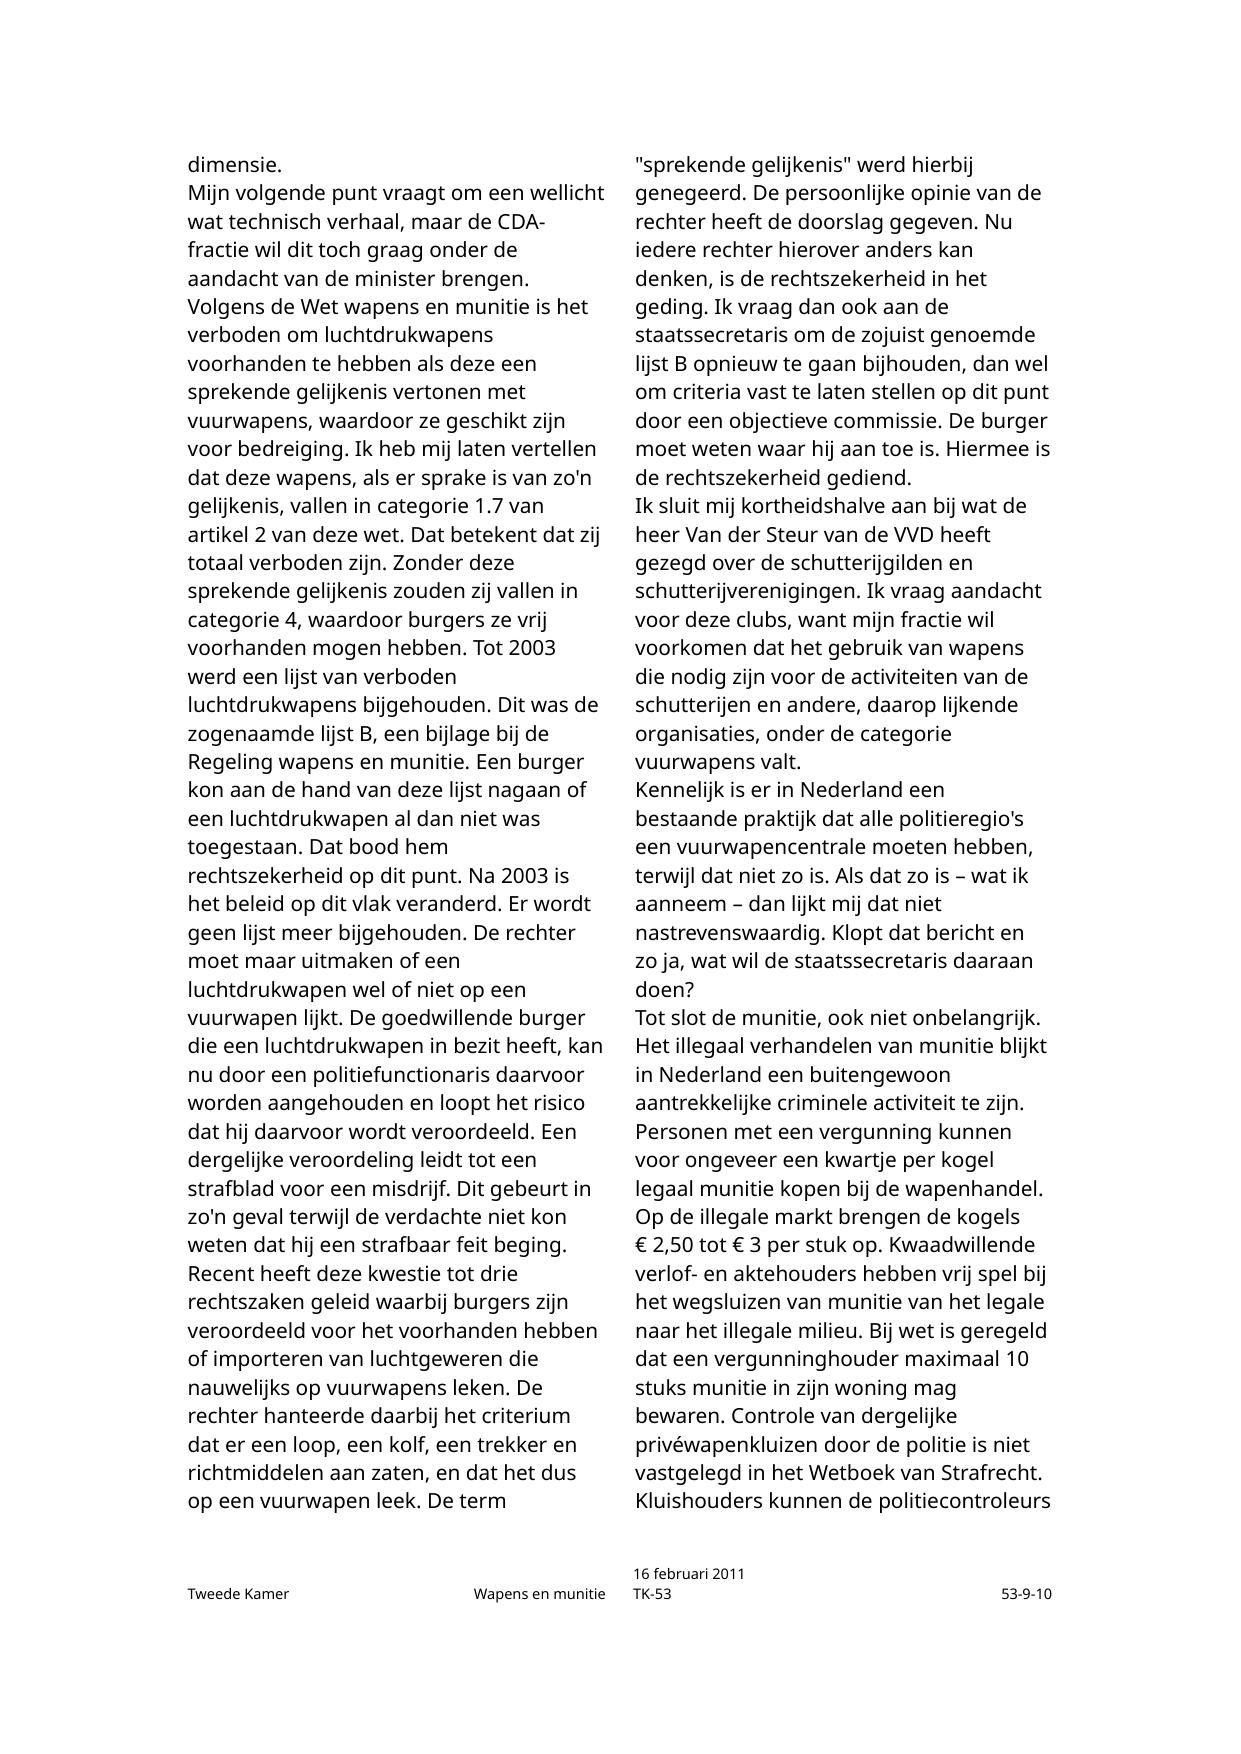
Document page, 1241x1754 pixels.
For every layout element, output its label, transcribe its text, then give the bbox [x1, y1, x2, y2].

text Tot slot de munitie, ook niet onbelangrijk. Het illegaal verhandelen van munitie blijkt in Nederland een buitengewoon aantrekkelijke criminele activiteit te zijn. Personen met een vergunning kunnen voor ongeveer een kwartje per kogel legaal munitie kopen bij de wapenhandel. Op de illegale markt brengen de kogels € 2,50 tot € 3 per stuk op. Kwaadwillende verlof- en aktehouders hebben vrij spel bij het wegsluizen van munitie van het legale naar het illegale milieu. Bij wet is geregeld dat een vergunninghouder maximaal 10 stuks munitie in zijn woning mag bewaren. Controle van dergelijke privéwapenkluizen door de politie is niet vastgelegd in het Wetboek van Strafrecht. Kluishouders kunnen de politiecontroleurs [635, 1003, 1053, 1515]
text Recent heeft deze kwestie tot drie rechtszaken geleid waarbij burgers zijn veroordeeld voor het voorhanden hebben of importeren van luchtgeweren die nauwelijks op vuurwapens leken. De rechter hanteerde daarbij het criterium dat er een loop, een kolf, een trekker en richtmiddelen aan zaten, en dat het dus op een vuurwapen leek. De term [187, 1259, 605, 1515]
text "sprekende gelijkenis" werd hierbij genegeerd. De persoonlijke opinie van de rechter heeft de doorslag gegeven. Nu iedere rechter hierover anders kan denken, is de rechtszekerheid in het geding. Ik vraag dan ook aan de staatssecretaris om de zojuist genoemde lijst B opnieuw te gaan bijhouden, dan wel om criteria vast te laten stellen op dit punt door een objectieve commissie. De burger moet weten waar hij aan toe is. Hiermee is de rechtszekerheid gediend. [635, 150, 1053, 491]
text dimensie. [187, 150, 605, 178]
text Ik sluit mij kortheidshalve aan bij wat de heer Van der Steur van de VVD heeft gezegd over de schutterijgilden en schutterijverenigingen. Ik vraag aandacht voor deze clubs, want mijn fractie wil voorkomen dat het gebruik van wapens die nodig zijn voor de activiteiten van de schutterijen en andere, daarop lijkende organisaties, onder de categorie vuurwapens valt. [635, 491, 1053, 776]
text Mijn volgende punt vraagt om een wellicht wat technisch verhaal, maar de CDA-fractie wil dit toch graag onder de aandacht van de minister brengen. Volgens de Wet wapens en munitie is het verboden om luchtdrukwapens voorhanden te hebben als deze een sprekende gelijkenis vertonen met vuurwapens, waardoor ze geschikt zijn voor bedreiging. Ik heb mij laten vertellen dat deze wapens, als er sprake is van zo'n gelijkenis, vallen in categorie 1.7 van artikel 2 van deze wet. Dat betekent dat zij totaal verboden zijn. Zonder deze sprekende gelijkenis zouden zij vallen in categorie 4, waardoor burgers ze vrij voorhanden mogen hebben. Tot 2003 werd een lijst van verboden luchtdrukwapens bijgehouden. Dit was de zogenaamde lijst B, een bijlage bij de Regeling wapens en munitie. Een burger kon aan de hand van deze lijst nagaan of een luchtdrukwapen al dan niet was toegestaan. Dat bood hem rechtszekerheid op dit punt. Na 2003 is het beleid op dit vlak veranderd. Er wordt geen lijst meer bijgehouden. De rechter moet maar uitmaken of een luchtdrukwapen wel of niet op een vuurwapen lijkt. De goedwillende burger die een luchtdrukwapen in bezit heeft, kan nu door een politiefunctionaris daarvoor worden aangehouden en loopt het risico dat hij daarvoor wordt veroordeeld. Een dergelijke veroordeling leidt tot een strafblad voor een misdrijf. Dit gebeurt in zo'n geval terwijl de verdachte niet kon weten dat hij een strafbaar feit beging. [187, 178, 605, 1259]
text Kennelijk is er in Nederland een bestaande praktijk dat alle politieregio's een vuurwapencentrale moeten hebben, terwijl dat niet zo is. Als dat zo is – wat ik aanneem – dan lijkt mij dat niet nastrevenswaardig. Klopt dat bericht en zo ja, wat wil de staatssecretaris daaraan doen? [635, 776, 1053, 1003]
